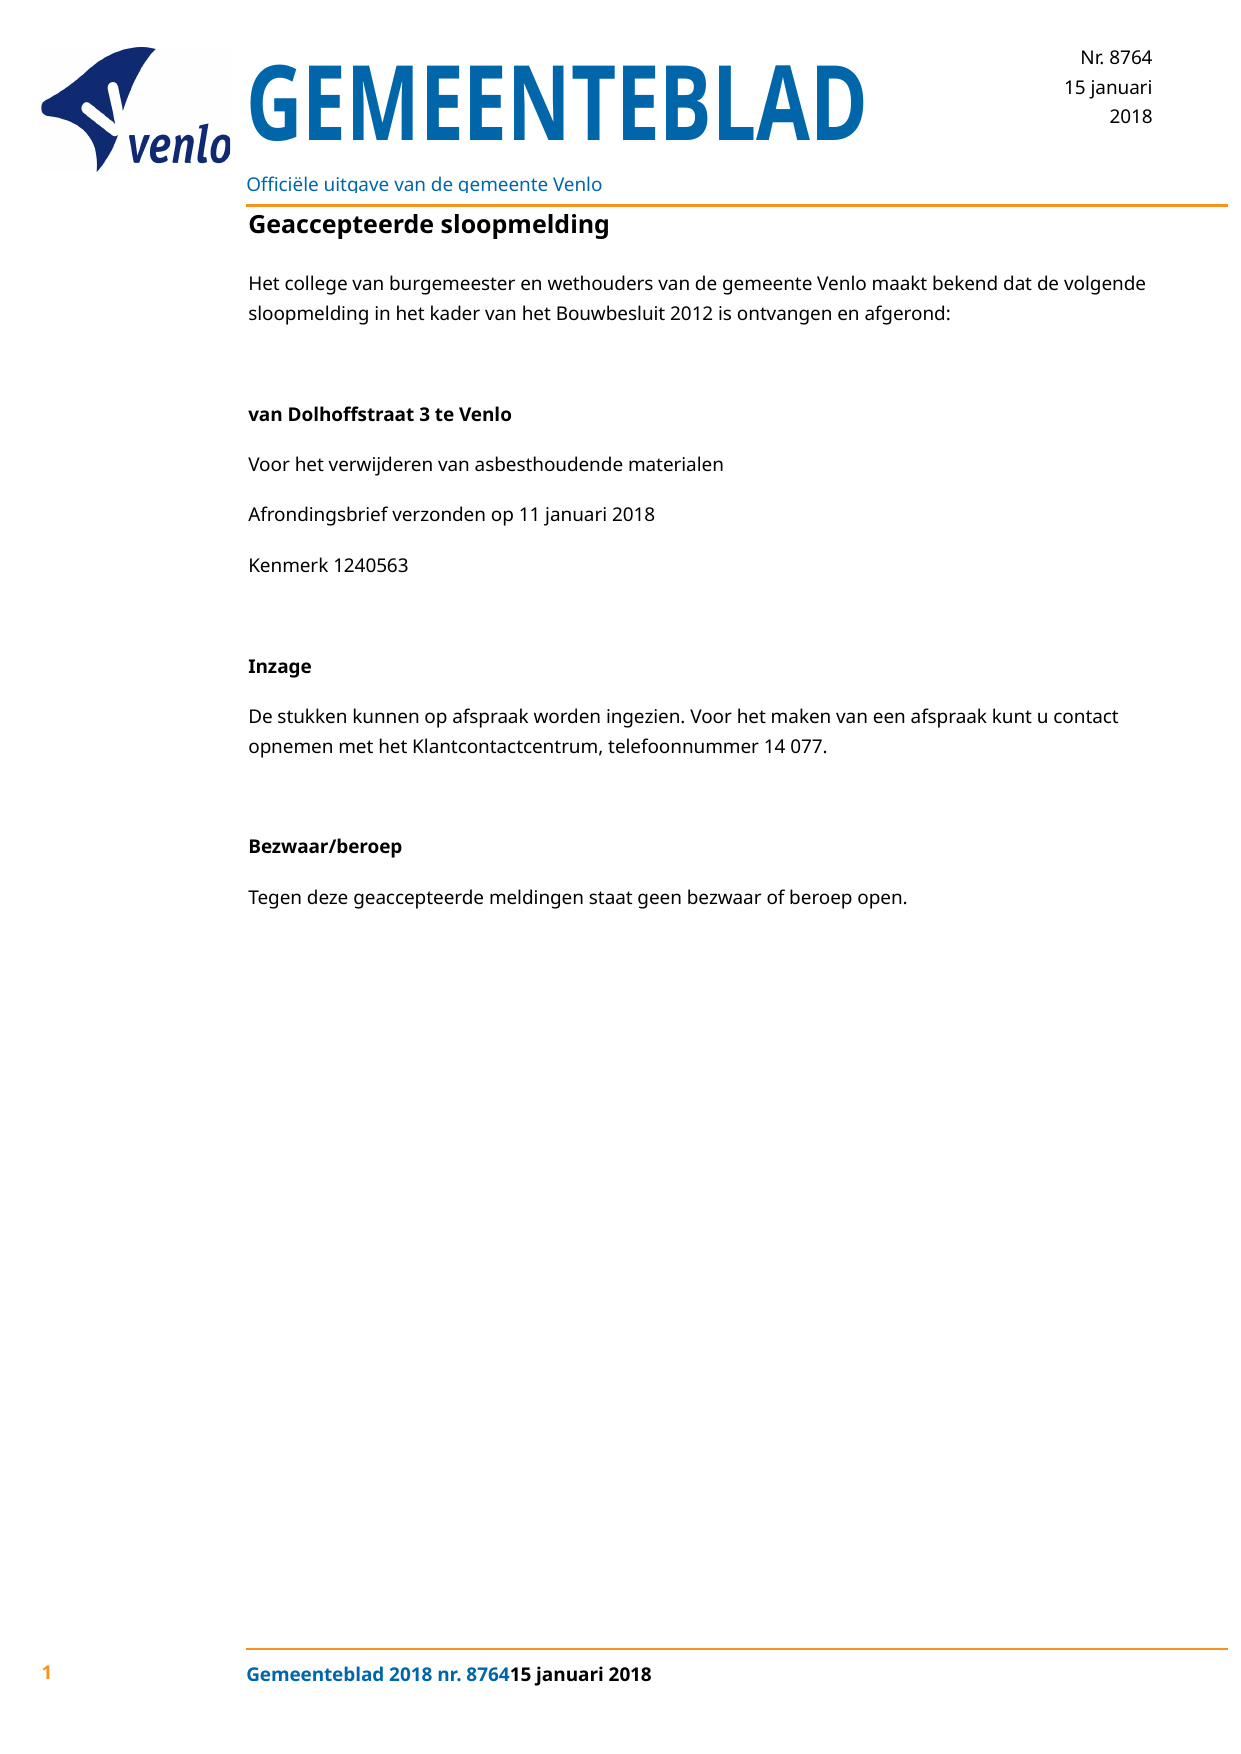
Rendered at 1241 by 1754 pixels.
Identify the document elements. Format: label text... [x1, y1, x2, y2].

text Inzage [248, 653, 1152, 678]
text De stukken kunnen op afspraak worden ingezien. Voor het maken van een afspraak kunt u contact opnemen met het Klantcontactcentrum, telefoonnummer 14 077. [248, 703, 1152, 758]
text Kenmerk 1240563 [248, 552, 1152, 578]
text Geaccepteerde sloopmelding [248, 207, 1152, 241]
text van Dolhoffstraat 3 te Venlo [248, 401, 1152, 426]
text Afrondingsbrief verzonden op 11 januari 2018 [248, 502, 1152, 527]
text Tegen deze geaccepteerde meldingen staat geen bezwaar of beroep open. [248, 884, 1152, 910]
text Voor het verwijderen van asbesthoudende materialen [248, 451, 1152, 477]
text Het college van burgemeester en wethouders van de gemeente Venlo maakt bekend dat de volgende sloopmelding in het kader van het Bouwbesluit 2012 is ontvangen en afgerond: [248, 270, 1152, 326]
text Bezwaar/beroep [248, 834, 1152, 859]
picture [41, 47, 231, 172]
